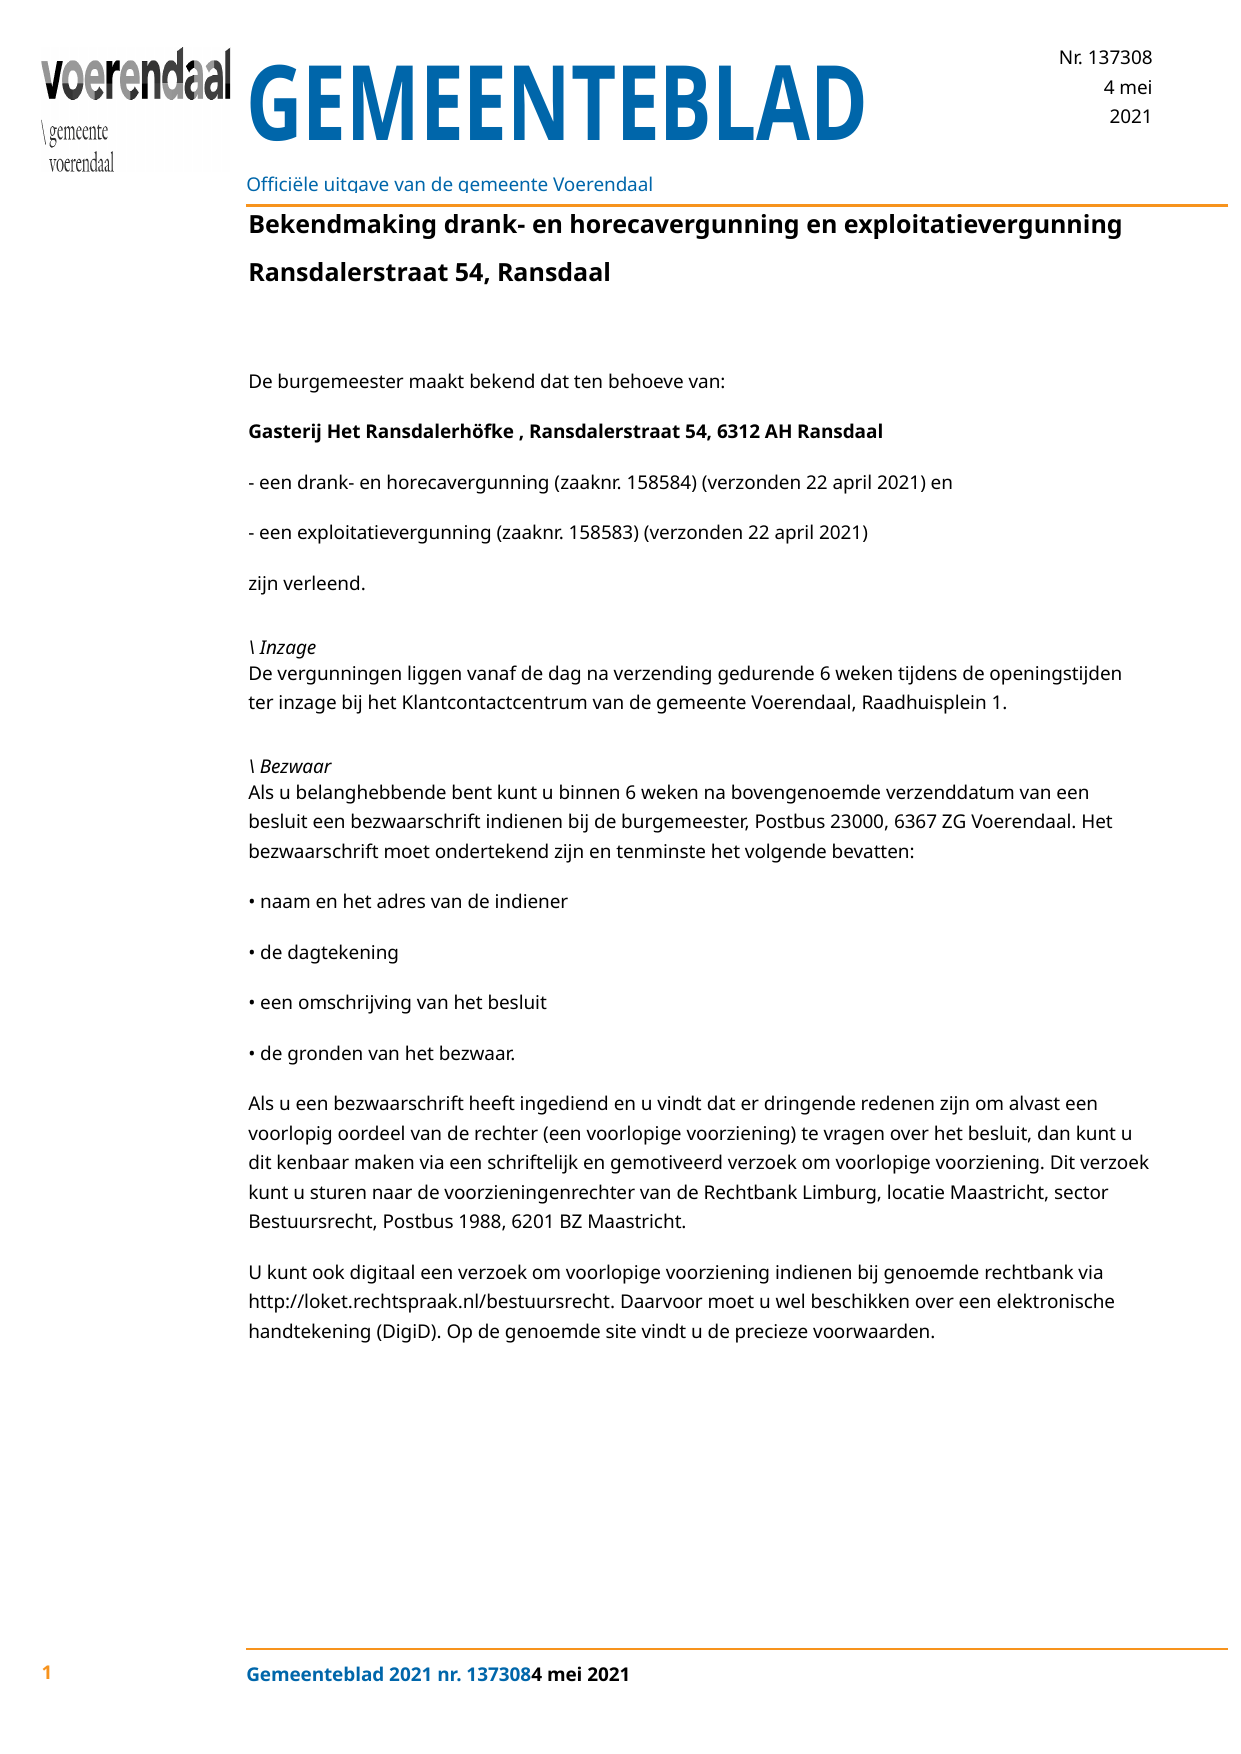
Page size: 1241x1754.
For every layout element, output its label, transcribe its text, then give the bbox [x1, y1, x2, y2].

text • de dagtekening [248, 939, 1152, 965]
text zijn verleend. [248, 570, 1152, 596]
text \ Bezwaar [248, 753, 1152, 779]
text Als u belanghebbende bent kunt u binnen 6 weken na bovengenoemde verzenddatum van een besluit een bezwaarschrift indienen bij de burgemeester, Postbus 23000, 6367 ZG Voerendaal. Het bezwaarschrift moet ondertekend zijn en tenminste het volgende bevatten: [248, 779, 1152, 864]
text \ Inzage [248, 634, 1152, 660]
text De burgemeester maakt bekend dat ten behoeve van: [248, 368, 1152, 394]
text Als u een bezwaarschrift heeft ingediend en u vindt dat er dringende redenen zijn om alvast een voorlopig oordeel van de rechter (een voorlopige voorziening) te vragen over het besluit, dan kunt u dit kenbaar maken via een schriftelijk en gemotiveerd verzoek om voorlopige voorziening. Dit verzoek kunt u sturen naar de voorzieningenrechter van de Rechtbank Limburg, locatie Maastricht, sector Bestuursrecht, Postbus 1988, 6201 BZ Maastricht. [248, 1090, 1152, 1234]
text - een exploitatievergunning (zaaknr. 158583) (verzonden 22 april 2021) [248, 519, 1152, 545]
text De vergunningen liggen vanaf de dag na verzending gedurende 6 weken tijdens de openingstijden ter inzage bij het Klantcontactcentrum van de gemeente Voerendaal, Raadhuisplein 1. [248, 660, 1152, 715]
picture [41, 47, 231, 172]
text • de gronden van het bezwaar. [248, 1040, 1152, 1066]
text • naam en het adres van de indiener [248, 888, 1152, 914]
text Gasterij Het Ransdalerhöfke , Ransdalerstraat 54, 6312 AH Ransdaal [248, 419, 1152, 444]
text • een omschrijving van het besluit [248, 989, 1152, 1015]
text - een drank- en horecavergunning (zaaknr. 158584) (verzonden 22 april 2021) en [248, 469, 1152, 495]
text Bekendmaking drank- en horecavergunning en exploitatievergunning Ransdalerstraat 54, Ransdaal [248, 207, 1152, 288]
text U kunt ook digitaal een verzoek om voorlopige voorziening indienen bij genoemde rechtbank via http://loket.rechtspraak.nl/bestuursrecht. Daarvoor moet u wel beschikken over een elektronische handtekening (DigiD). Op de genoemde site vindt u de precieze voorwaarden. [248, 1259, 1152, 1344]
